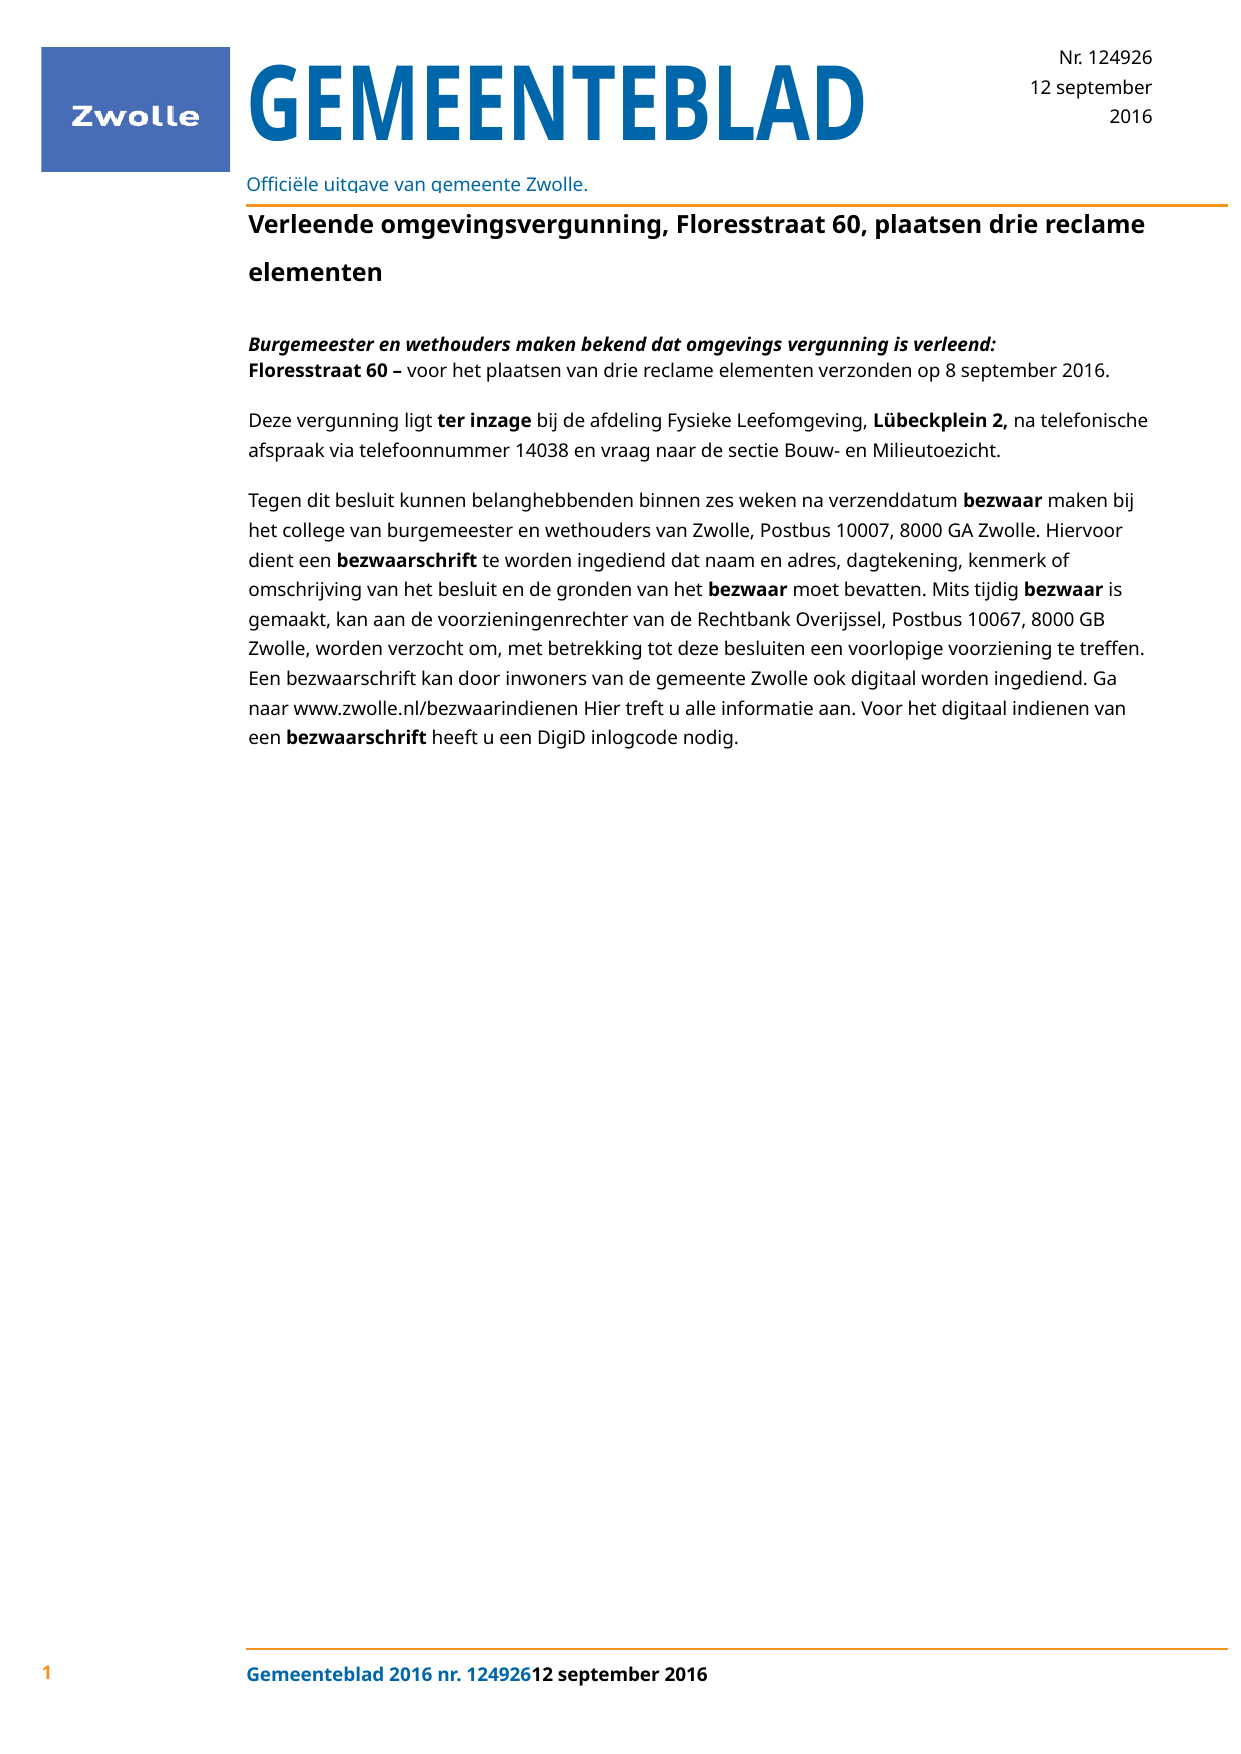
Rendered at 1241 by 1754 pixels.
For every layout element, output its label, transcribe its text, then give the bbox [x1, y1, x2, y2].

picture [41, 47, 231, 172]
text Tegen dit besluit kunnen belanghebbenden binnen zes weken na verzenddatum bezwaar maken bij het college van burgemeester en wethouders van Zwolle, Postbus 10007, 8000 GA Zwolle. Hiervoor dient een bezwaarschrift te worden ingediend dat naam en adres, dagtekening, kenmerk of omschrijving van het besluit en de gronden van het bezwaar moet bevatten. Mits tijdig bezwaar is gemaakt, kan aan de voorzieningenrechter van de Rechtbank Overijssel, Postbus 10067, 8000 GB Zwolle, worden verzocht om, met betrekking tot deze besluiten een voorlopige voorziening te treffen. Een bezwaarschrift kan door inwoners van de gemeente Zwolle ook digitaal worden ingediend. Ga naar www.zwolle.nl/bezwaarindienen Hier treft u alle informatie aan. Voor het digitaal indienen van een bezwaarschrift heeft u een DigiD inlogcode nodig. [248, 488, 1152, 750]
text Deze vergunning ligt ter inzage bij de afdeling Fysieke Leefomgeving, Lübeckplein 2, na telefonische afspraak via telefoonnummer 14038 en vraag naar de sectie Bouw- en Milieutoezicht. [248, 408, 1152, 463]
text Burgemeester en wethouders maken bekend dat omgevings vergunning is verleend: [248, 331, 1152, 357]
text Verleende omgevingsvergunning, Floresstraat 60, plaatsen drie reclame elementen [248, 207, 1152, 288]
text Floresstraat 60 – voor het plaatsen van drie reclame elementen verzonden op 8 september 2016. [248, 357, 1152, 383]
